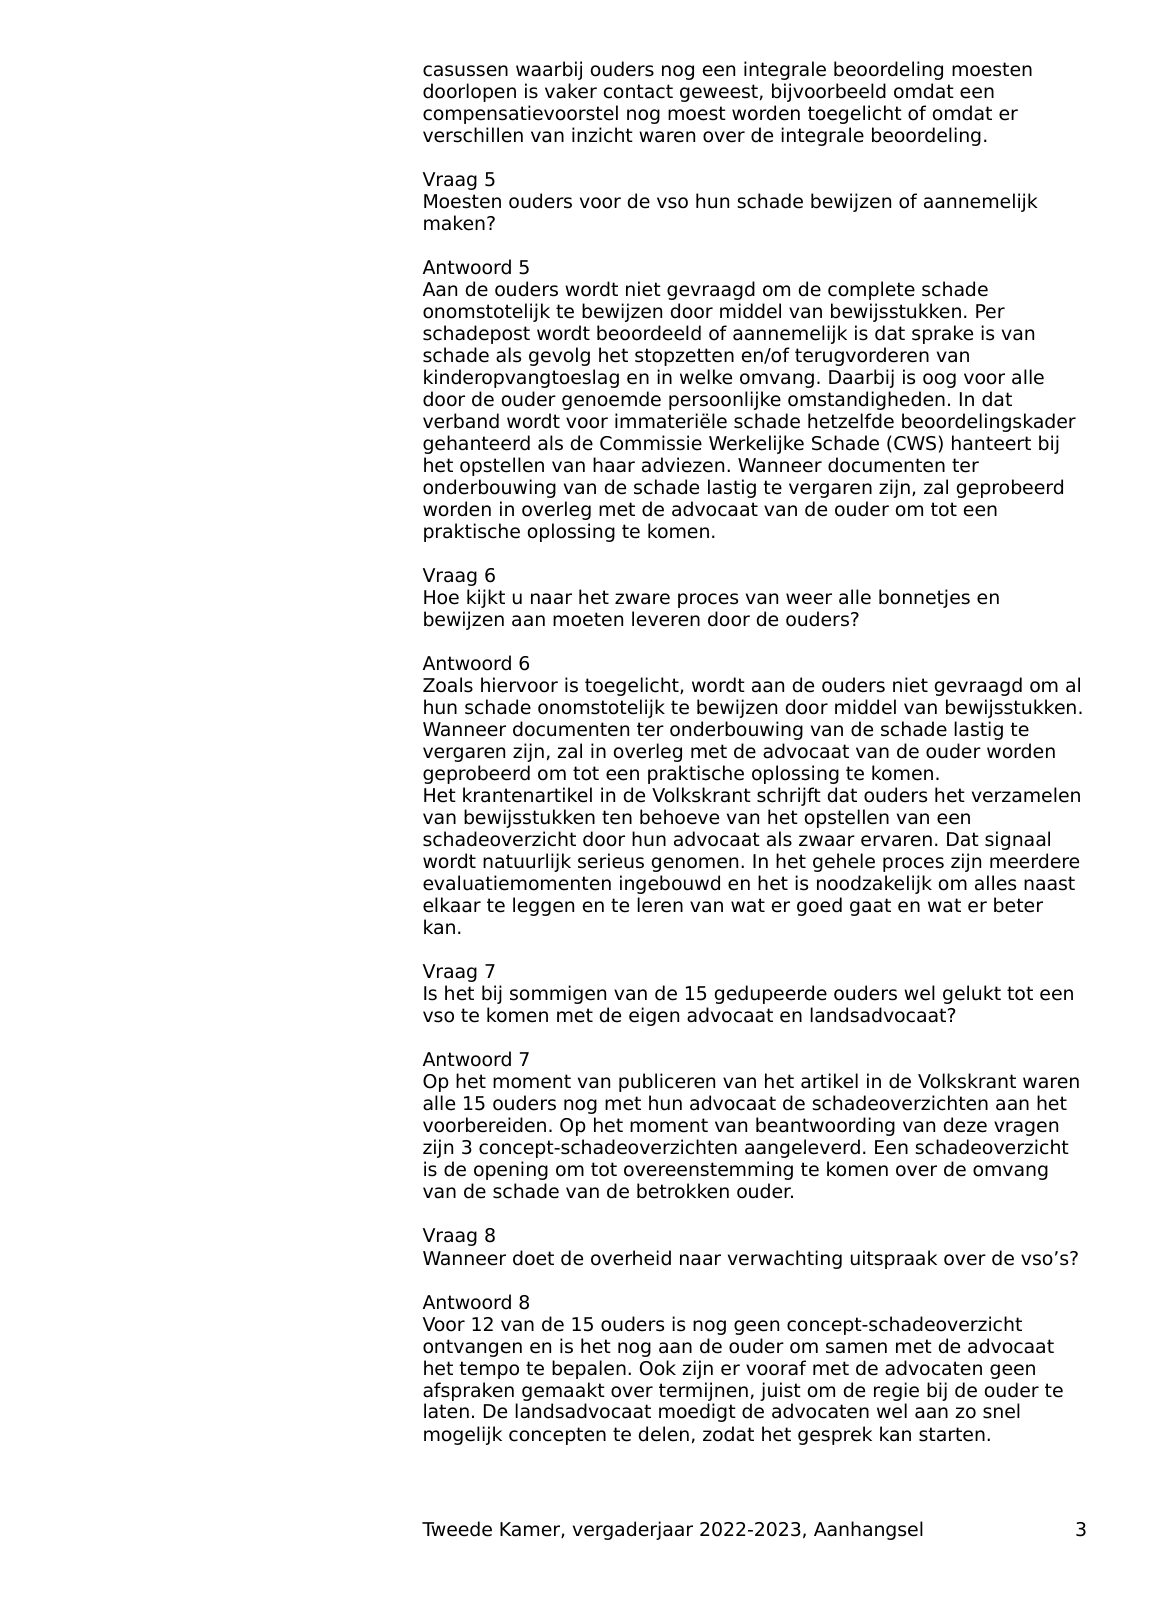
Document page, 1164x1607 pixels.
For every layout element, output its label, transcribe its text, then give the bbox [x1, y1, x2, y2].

text Wanneer doet de overheid naar verwachting uitspraak over de vso’s? [422, 1247, 1087, 1269]
text Antwoord 6 [422, 653, 1087, 675]
text Moesten ouders voor de vso hun schade bewijzen of aannemelijk maken? [422, 191, 1087, 235]
text Het krantenartikel in de Volkskrant schrijft dat ouders het verzamelen van bewijsstukken ten behoeve van het opstellen van een schadeoverzicht door hun advocaat als zwaar ervaren. Dat signaal wordt natuurlijk serieus genomen. In het gehele proces zijn meerdere evaluatiemomenten ingebouwd en het is noodzakelijk om alles naast elkaar te leggen en te leren van wat er goed gaat en wat er beter kan. [422, 785, 1087, 939]
text Op het moment van publiceren van het artikel in de Volkskrant waren alle 15 ouders nog met hun advocaat de schadeoverzichten aan het voorbereiden. Op het moment van beantwoording van deze vragen zijn 3 concept-schadeoverzichten aangeleverd. Een schadeoverzicht is de opening om tot overeenstemming te komen over de omvang van de schade van de betrokken ouder. [422, 1071, 1087, 1203]
text Antwoord 8 [422, 1292, 1087, 1313]
text Antwoord 5 [422, 257, 1087, 279]
text Aan de ouders wordt niet gevraagd om de complete schade onomstotelijk te bewijzen door middel van bewijsstukken. Per schadepost wordt beoordeeld of aannemelijk is dat sprake is van schade als gevolg het stopzetten en/of terugvorderen van kinderopvangtoeslag en in welke omvang. Daarbij is oog voor alle door de ouder genoemde persoonlijke omstandigheden. In dat verband wordt voor immateriële schade hetzelfde beoordelingskader gehanteerd als de Commissie Werkelijke Schade (CWS) hanteert bij het opstellen van haar adviezen. Wanneer documenten ter onderbouwing van de schade lastig te vergaren zijn, zal geprobeerd worden in overleg met de advocaat van de ouder om tot een praktische oplossing te komen. [422, 279, 1087, 543]
text Antwoord 7 [422, 1049, 1087, 1071]
text casussen waarbij ouders nog een integrale beoordeling moesten doorlopen is vaker contact geweest, bijvoorbeeld omdat een compensatievoorstel nog moest worden toegelicht of omdat er verschillen van inzicht waren over de integrale beoordeling. [422, 59, 1087, 147]
text Vraag 6 [422, 565, 1087, 587]
text Zoals hiervoor is toegelicht, wordt aan de ouders niet gevraagd om al hun schade onomstotelijk te bewijzen door middel van bewijsstukken. Wanneer documenten ter onderbouwing van de schade lastig te vergaren zijn, zal in overleg met de advocaat van de ouder worden geprobeerd om tot een praktische oplossing te komen. [422, 675, 1087, 785]
text Vraag 7 [422, 961, 1087, 983]
text Vraag 5 [422, 169, 1087, 191]
text Voor 12 van de 15 ouders is nog geen concept-schadeoverzicht ontvangen en is het nog aan de ouder om samen met de advocaat het tempo te bepalen. Ook zijn er vooraf met de advocaten geen afspraken gemaakt over termijnen, juist om de regie bij de ouder te laten. De landsadvocaat moedigt de advocaten wel aan zo snel mogelijk concepten te delen, zodat het gesprek kan starten. [422, 1313, 1087, 1445]
text Vraag 8 [422, 1225, 1087, 1247]
text Hoe kijkt u naar het zware proces van weer alle bonnetjes en bewijzen aan moeten leveren door de ouders? [422, 587, 1087, 631]
text Is het bij sommigen van de 15 gedupeerde ouders wel gelukt tot een vso te komen met de eigen advocaat en landsadvocaat? [422, 983, 1087, 1027]
